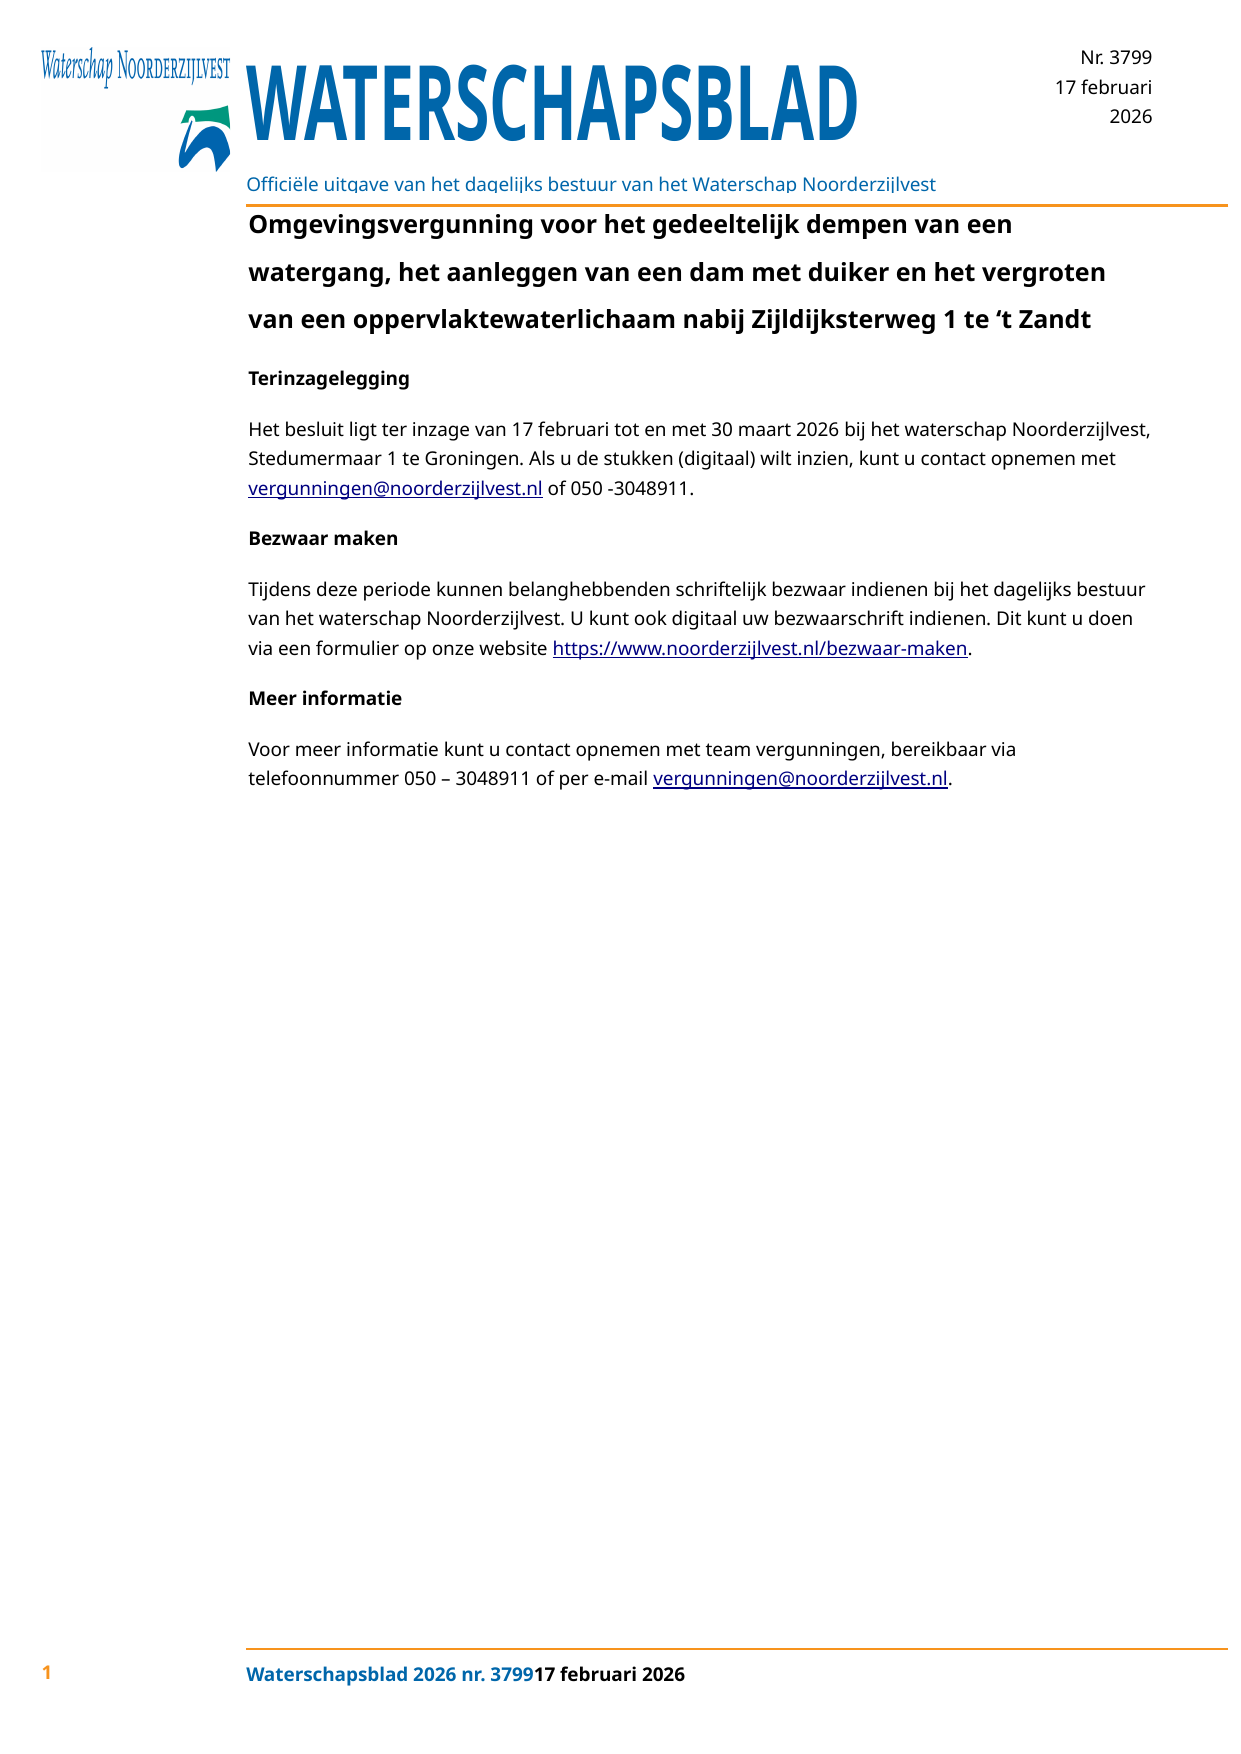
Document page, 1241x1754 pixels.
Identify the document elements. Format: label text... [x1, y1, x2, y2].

text Voor meer informatie kunt u contact opnemen met team vergunningen, bereikbaar via telefoonnummer 050 – 3048911 of per e-mail vergunningen@noorderzijlvest.nl. [248, 736, 1152, 791]
text Bezwaar maken [248, 526, 1152, 551]
text Meer informatie [248, 686, 1152, 711]
text Terinzagelegging [248, 366, 1152, 391]
text Het besluit ligt ter inzage van 17 februari tot en met 30 maart 2026 bij het waterschap Noorderzijlvest, Stedumermaar 1 te Groningen. Als u de stukken (digitaal) wilt inzien, kunt u contact opnemen met vergunningen@noorderzijlvest.nl of 050 -3048911. [248, 416, 1152, 501]
text Omgevingsvergunning voor het gedeeltelijk dempen van een watergang, het aanleggen van een dam met duiker en het vergroten van een oppervlaktewaterlichaam nabij Zijldijksterweg 1 te ‘t Zandt [248, 207, 1152, 336]
picture [41, 47, 231, 172]
text Tijdens deze periode kunnen belanghebbenden schriftelijk bezwaar indienen bij het dagelijks bestuur van het waterschap Noorderzijlvest. U kunt ook digitaal uw bezwaarschrift indienen. Dit kunt u doen via een formulier op onze website https://www.noorderzijlvest.nl/bezwaar-maken. [248, 576, 1152, 661]
